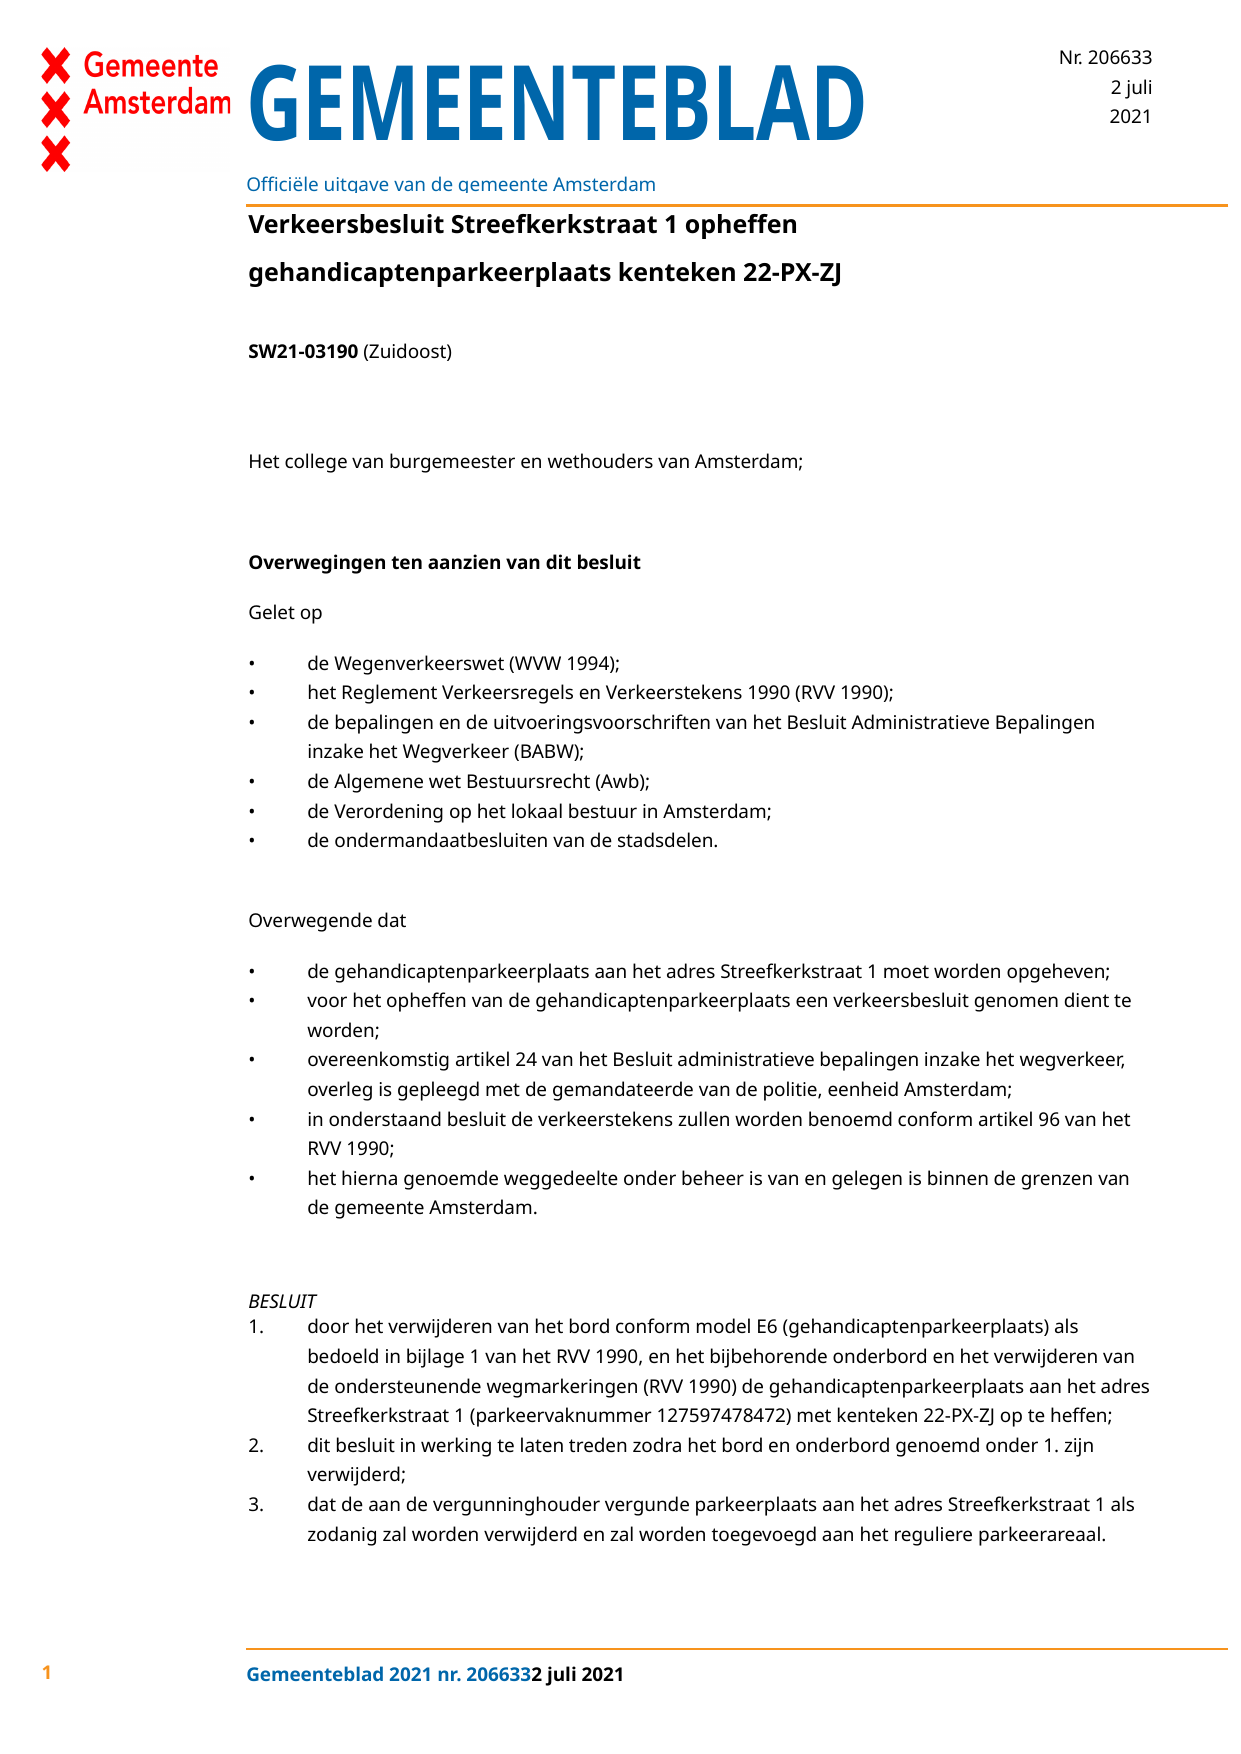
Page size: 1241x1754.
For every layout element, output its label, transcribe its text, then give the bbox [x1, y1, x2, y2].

text Het college van burgemeester en wethouders van Amsterdam; [248, 448, 1152, 474]
list de ondermandaatbesluiten van de stadsdelen. [248, 827, 1152, 853]
text Overwegende dat [248, 907, 1152, 933]
list overeenkomstig artikel 24 van het Besluit administratieve bepalingen inzake het wegverkeer, overleg is gepleegd met de gemandateerde van de politie, eenheid Amsterdam; [248, 1047, 1152, 1102]
list dat de aan de vergunninghouder vergunde parkeerplaats aan het adres Streefkerkstraat 1 als zodanig zal worden verwijderd en zal worden toegevoegd aan het reguliere parkeerareaal. [248, 1491, 1152, 1547]
text Overwegingen ten aanzien van dit besluit [248, 549, 1152, 575]
list voor het opheffen van de gehandicaptenparkeerplaats een verkeersbesluit genomen dient te worden; [248, 987, 1152, 1043]
text Verkeersbesluit Streefkerkstraat 1 opheffen gehandicaptenparkeerplaats kenteken 22-PX-ZJ [248, 207, 1152, 288]
list het Reglement Verkeersregels en Verkeerstekens 1990 (RVV 1990); [248, 679, 1152, 705]
list de gehandicaptenparkeerplaats aan het adres Streefkerkstraat 1 moet worden opgeheven; [248, 958, 1152, 983]
list de bepalingen en de uitvoeringsvoorschriften van het Besluit Administratieve Bepalingen inzake het Wegverkeer (BABW); [248, 709, 1152, 764]
list de Algemene wet Bestuursrecht (Awb); [248, 768, 1152, 794]
list het hierna genoemde weggedeelte onder beheer is van en gelegen is binnen de grenzen van de gemeente Amsterdam. [248, 1165, 1152, 1220]
list de Wegenverkeerswet (WVW 1994); [248, 650, 1152, 676]
list dit besluit in werking te laten treden zodra het bord en onderbord genoemd onder 1. zijn verwijderd; [248, 1432, 1152, 1487]
list in onderstaand besluit de verkeerstekens zullen worden benoemd conform artikel 96 van het RVV 1990; [248, 1106, 1152, 1161]
text SW21-03190 (Zuidoost) [248, 339, 1152, 364]
text BESLUIT [248, 1288, 1152, 1314]
list door het verwijderen van het bord conform model E6 (gehandicaptenparkeerplaats) als bedoeld in bijlage 1 van het RVV 1990, en het bijbehorende onderbord en het verwijderen van de ondersteunende wegmarkeringen (RVV 1990) de gehandicaptenparkeerplaats aan het adres Streefkerkstraat 1 (parkeervaknummer 127597478472) met kenteken 22-PX-ZJ op te heffen; [248, 1314, 1152, 1428]
picture [41, 47, 231, 172]
list de Verordening op het lokaal bestuur in Amsterdam; [248, 798, 1152, 823]
text Gelet op [248, 599, 1152, 625]
